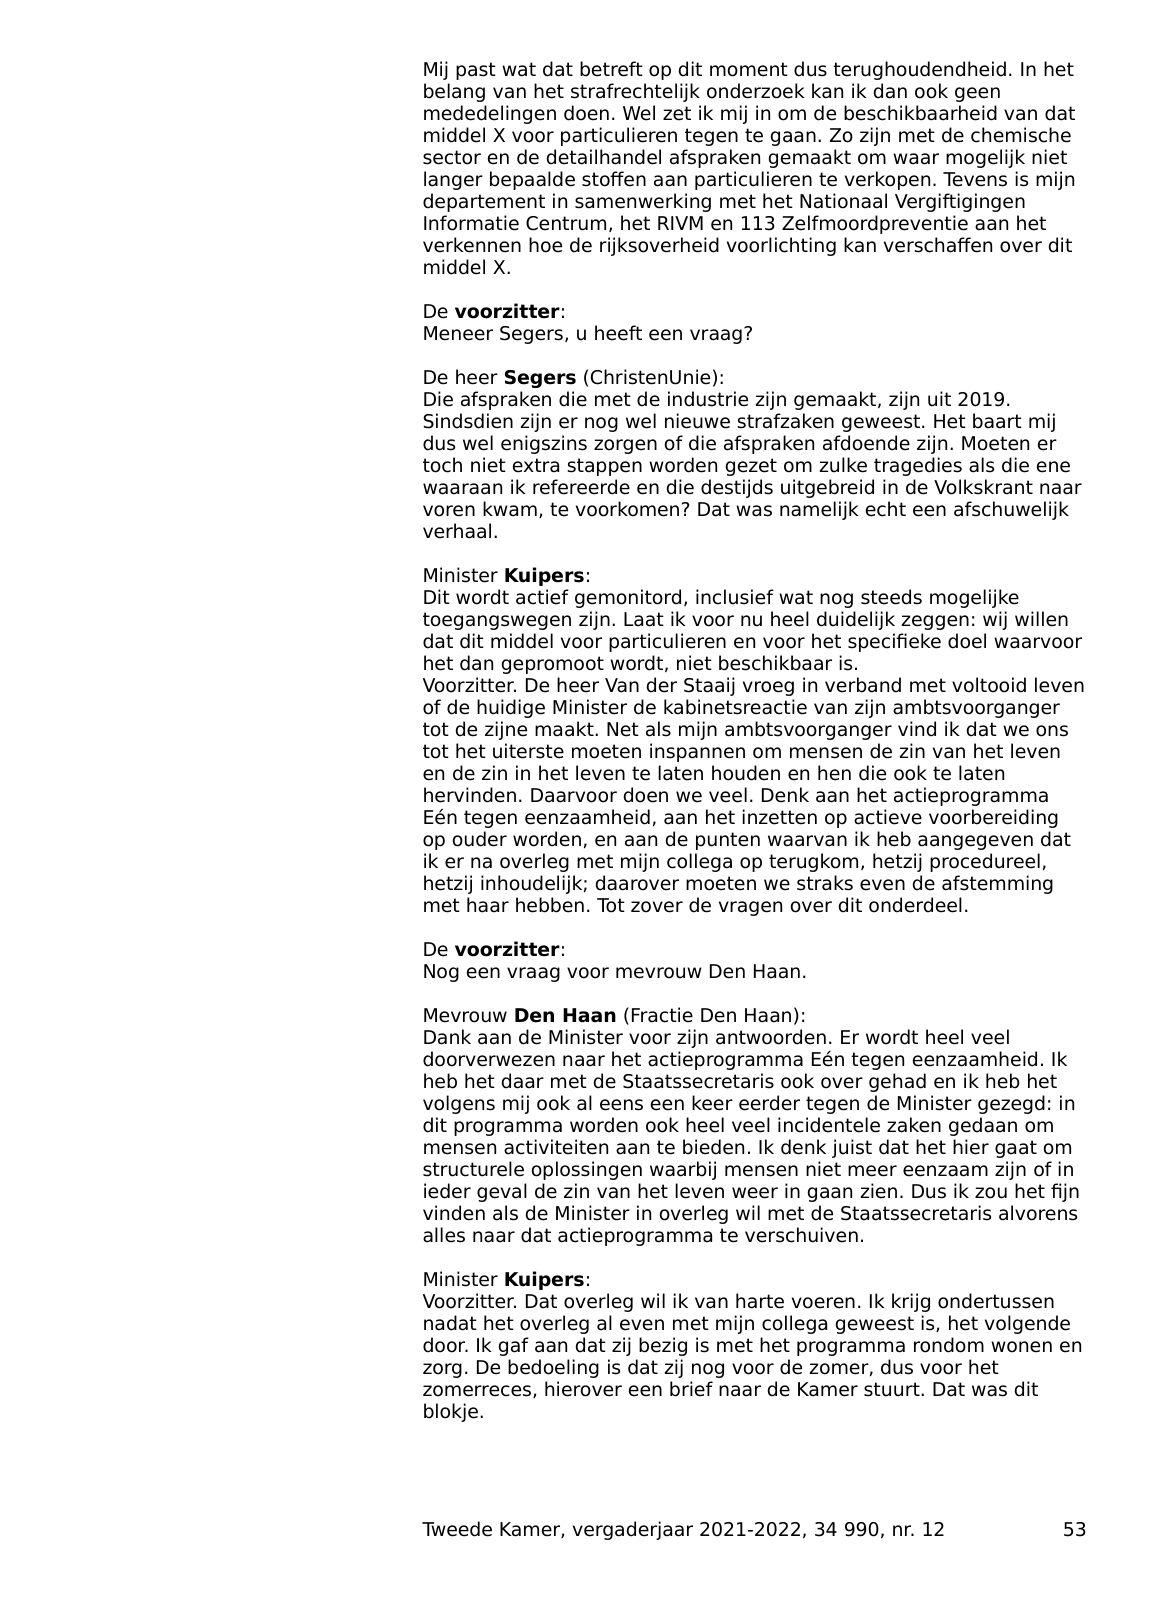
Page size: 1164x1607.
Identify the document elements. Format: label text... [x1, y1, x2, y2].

text Meneer Segers, u heeft een vraag? [422, 323, 1087, 345]
text Mij past wat dat betreft op dit moment dus terughoudendheid. In het belang van het strafrechtelijk onderzoek kan ik dan ook geen mededelingen doen. Wel zet ik mij in om de beschikbaarheid van dat middel X voor particulieren tegen te gaan. Zo zijn met de chemische sector en de detailhandel afspraken gemaakt om waar mogelijk niet langer bepaalde stoffen aan particulieren te verkopen. Tevens is mijn departement in samenwerking met het Nationaal Vergiftigingen Informatie Centrum, het RIVM en 113 Zelfmoordpreventie aan het verkennen hoe de rijksoverheid voorlichting kan verschaffen over dit middel X. [422, 59, 1087, 279]
text Dit wordt actief gemonitord, inclusief wat nog steeds mogelijke toegangswegen zijn. Laat ik voor nu heel duidelijk zeggen: wij willen dat dit middel voor particulieren en voor het specifieke doel waarvoor het dan gepromoot wordt, niet beschikbaar is. [422, 587, 1087, 675]
text Mevrouw Den Haan (Fractie Den Haan): [422, 1005, 1087, 1027]
text Die afspraken die met de industrie zijn gemaakt, zijn uit 2019. Sindsdien zijn er nog wel nieuwe strafzaken geweest. Het baart mij dus wel enigszins zorgen of die afspraken afdoende zijn. Moeten er toch niet extra stappen worden gezet om zulke tragedies als die ene waaraan ik refereerde en die destijds uitgebreid in de Volkskrant naar voren kwam, te voorkomen? Dat was namelijk echt een afschuwelijk verhaal. [422, 389, 1087, 543]
text Nog een vraag voor mevrouw Den Haan. [422, 961, 1087, 983]
text De voorzitter: [422, 939, 1087, 961]
text De heer Segers (ChristenUnie): [422, 367, 1087, 389]
text Voorzitter. Dat overleg wil ik van harte voeren. Ik krijg ondertussen nadat het overleg al even met mijn collega geweest is, het volgende door. Ik gaf aan dat zij bezig is met het programma rondom wonen en zorg. De bedoeling is dat zij nog voor de zomer, dus voor het zomerreces, hierover een brief naar de Kamer stuurt. Dat was dit blokje. [422, 1291, 1087, 1423]
text Voorzitter. De heer Van der Staaij vroeg in verband met voltooid leven of de huidige Minister de kabinetsreactie van zijn ambtsvoorganger tot de zijne maakt. Net als mijn ambtsvoorganger vind ik dat we ons tot het uiterste moeten inspannen om mensen de zin van het leven en de zin in het leven te laten houden en hen die ook te laten hervinden. Daarvoor doen we veel. Denk aan het actieprogramma Eén tegen eenzaamheid, aan het inzetten op actieve voorbereiding op ouder worden, en aan de punten waarvan ik heb aangegeven dat ik er na overleg met mijn collega op terugkom, hetzij procedureel, hetzij inhoudelijk; daarover moeten we straks even de afstemming met haar hebben. Tot zover de vragen over dit onderdeel. [422, 675, 1087, 917]
text Minister Kuipers: [422, 565, 1087, 587]
text De voorzitter: [422, 301, 1087, 323]
text Minister Kuipers: [422, 1269, 1087, 1291]
text Dank aan de Minister voor zijn antwoorden. Er wordt heel veel doorverwezen naar het actieprogramma Eén tegen eenzaamheid. Ik heb het daar met de Staatssecretaris ook over gehad en ik heb het volgens mij ook al eens een keer eerder tegen de Minister gezegd: in dit programma worden ook heel veel incidentele zaken gedaan om mensen activiteiten aan te bieden. Ik denk juist dat het hier gaat om structurele oplossingen waarbij mensen niet meer eenzaam zijn of in ieder geval de zin van het leven weer in gaan zien. Dus ik zou het fijn vinden als de Minister in overleg wil met de Staatssecretaris alvorens alles naar dat actieprogramma te verschuiven. [422, 1027, 1087, 1247]
